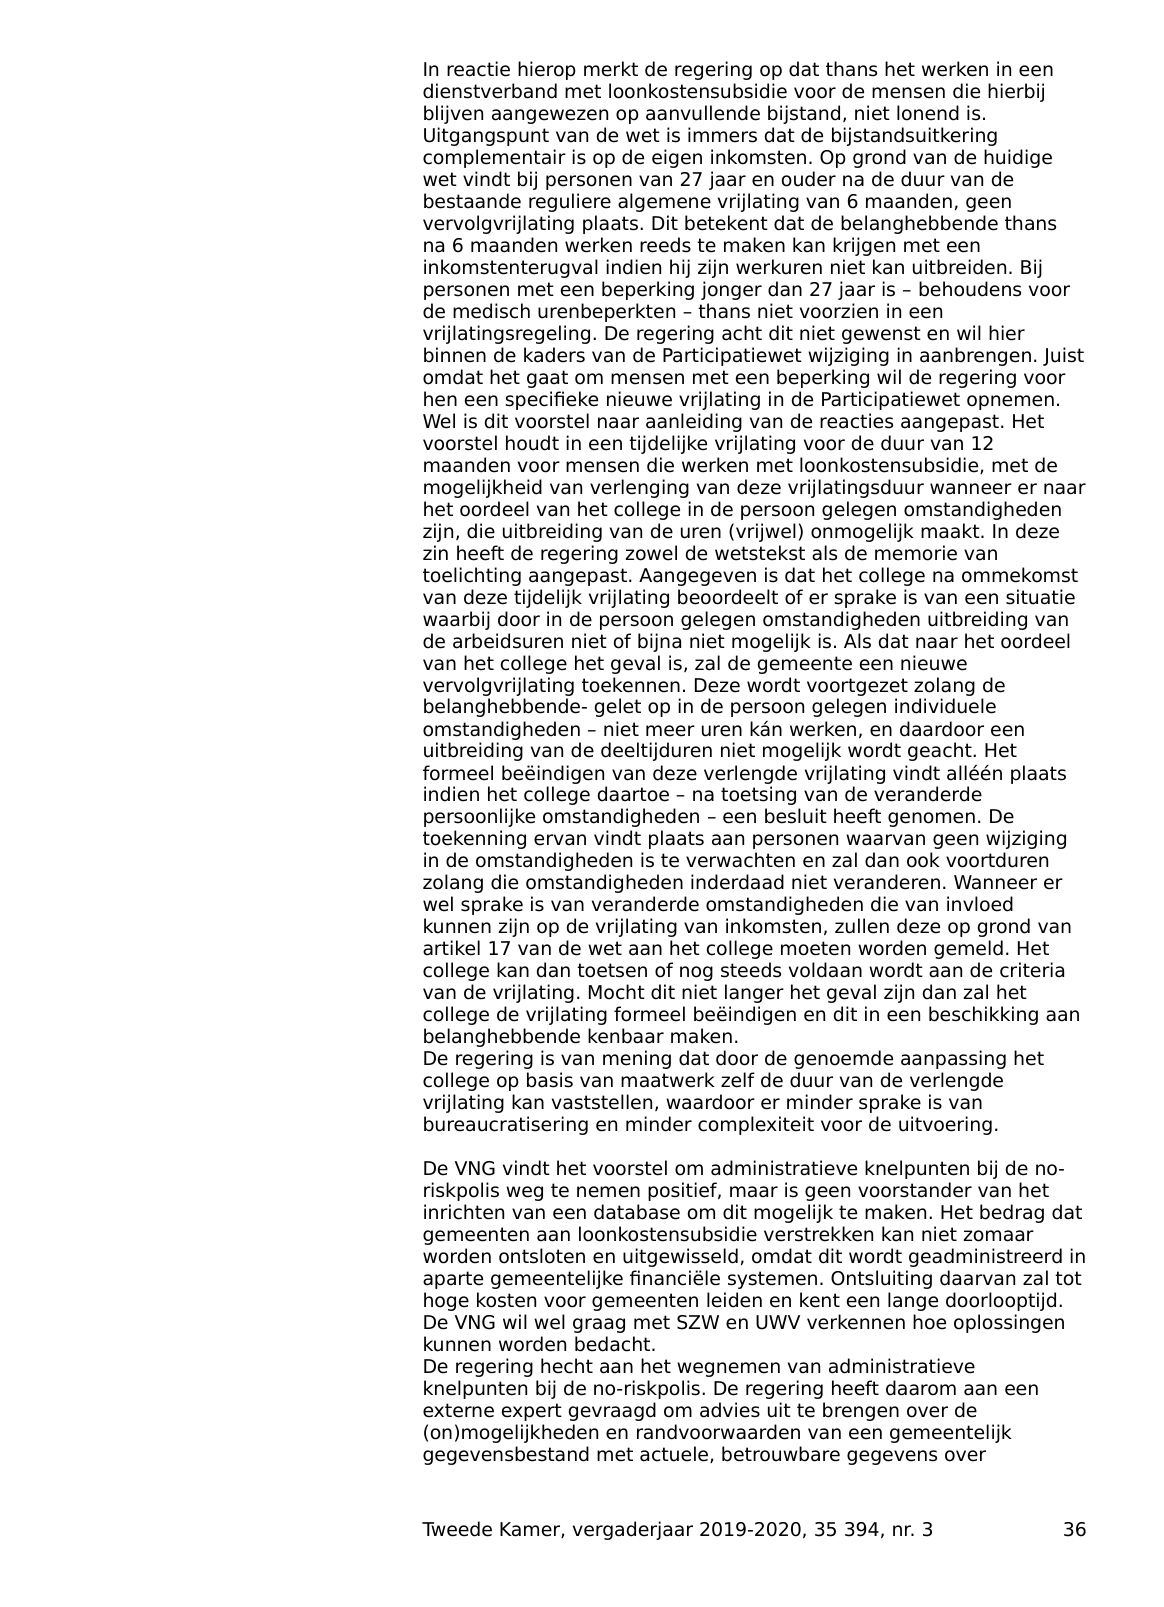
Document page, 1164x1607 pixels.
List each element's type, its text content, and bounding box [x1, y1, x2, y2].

text De regering is van mening dat door de genoemde aanpassing het college op basis van maatwerk zelf de duur van de verlengde vrijlating kan vaststellen, waardoor er minder sprake is van bureaucratisering en minder complexiteit voor de uitvoering. [422, 1048, 1087, 1136]
text De regering hecht aan het wegnemen van administratieve knelpunten bij de no-riskpolis. De regering heeft daarom aan een externe expert gevraagd om advies uit te brengen over de (on)mogelijkheden en randvoorwaarden van een gemeentelijk gegevensbestand met actuele, betrouwbare gegevens over [422, 1356, 1087, 1466]
text De VNG vindt het voorstel om administratieve knelpunten bij de no-riskpolis weg te nemen positief, maar is geen voorstander van het inrichten van een database om dit mogelijk te maken. Het bedrag dat gemeenten aan loonkostensubsidie verstrekken kan niet zomaar worden ontsloten en uitgewisseld, omdat dit wordt geadministreerd in aparte gemeentelijke financiële systemen. Ontsluiting daarvan zal tot hoge kosten voor gemeenten leiden en kent een lange doorlooptijd. De VNG wil wel graag met SZW en UWV verkennen hoe oplossingen kunnen worden bedacht. [422, 1158, 1087, 1356]
text In reactie hierop merkt de regering op dat thans het werken in een dienstverband met loonkostensubsidie voor de mensen die hierbij blijven aangewezen op aanvullende bijstand, niet lonend is. Uitgangspunt van de wet is immers dat de bijstandsuitkering complementair is op de eigen inkomsten. Op grond van de huidige wet vindt bij personen van 27 jaar en ouder na de duur van de bestaande reguliere algemene vrijlating van 6 maanden, geen vervolgvrijlating plaats. Dit betekent dat de belanghebbende thans na 6 maanden werken reeds te maken kan krijgen met een inkomstenterugval indien hij zijn werkuren niet kan uitbreiden. Bij personen met een beperking jonger dan 27 jaar is – behoudens voor de medisch urenbeperkten – thans niet voorzien in een vrijlatingsregeling. De regering acht dit niet gewenst en wil hier binnen de kaders van de Participatiewet wijziging in aanbrengen. Juist omdat het gaat om mensen met een beperking wil de regering voor hen een specifieke nieuwe vrijlating in de Participatiewet opnemen. Wel is dit voorstel naar aanleiding van de reacties aangepast. Het voorstel houdt in een tijdelijke vrijlating voor de duur van 12 maanden voor mensen die werken met loonkostensubsidie, met de mogelijkheid van verlenging van deze vrijlatingsduur wanneer er naar het oordeel van het college in de persoon gelegen omstandigheden zijn, die uitbreiding van de uren (vrijwel) onmogelijk maakt. In deze zin heeft de regering zowel de wetstekst als de memorie van toelichting aangepast. Aangegeven is dat het college na ommekomst van deze tijdelijk vrijlating beoordeelt of er sprake is van een situatie waarbij door in de persoon gelegen omstandigheden uitbreiding van de arbeidsuren niet of bijna niet mogelijk is. Als dat naar het oordeel van het college het geval is, zal de gemeente een nieuwe vervolgvrijlating toekennen. Deze wordt voortgezet zolang de belanghebbende- gelet op in de persoon gelegen individuele omstandigheden – niet meer uren kán werken, en daardoor een uitbreiding van de deeltijduren niet mogelijk wordt geacht. Het formeel beëindigen van deze verlengde vrijlating vindt alléén plaats indien het college daartoe – na toetsing van de veranderde persoonlijke omstandigheden – een besluit heeft genomen. De toekenning ervan vindt plaats aan personen waarvan geen wijziging in de omstandigheden is te verwachten en zal dan ook voortduren zolang die omstandigheden inderdaad niet veranderen. Wanneer er wel sprake is van veranderde omstandigheden die van invloed kunnen zijn op de vrijlating van inkomsten, zullen deze op grond van artikel 17 van de wet aan het college moeten worden gemeld. Het college kan dan toetsen of nog steeds voldaan wordt aan de criteria van de vrijlating. Mocht dit niet langer het geval zijn dan zal het college de vrijlating formeel beëindigen en dit in een beschikking aan belanghebbende kenbaar maken. [422, 59, 1087, 1048]
